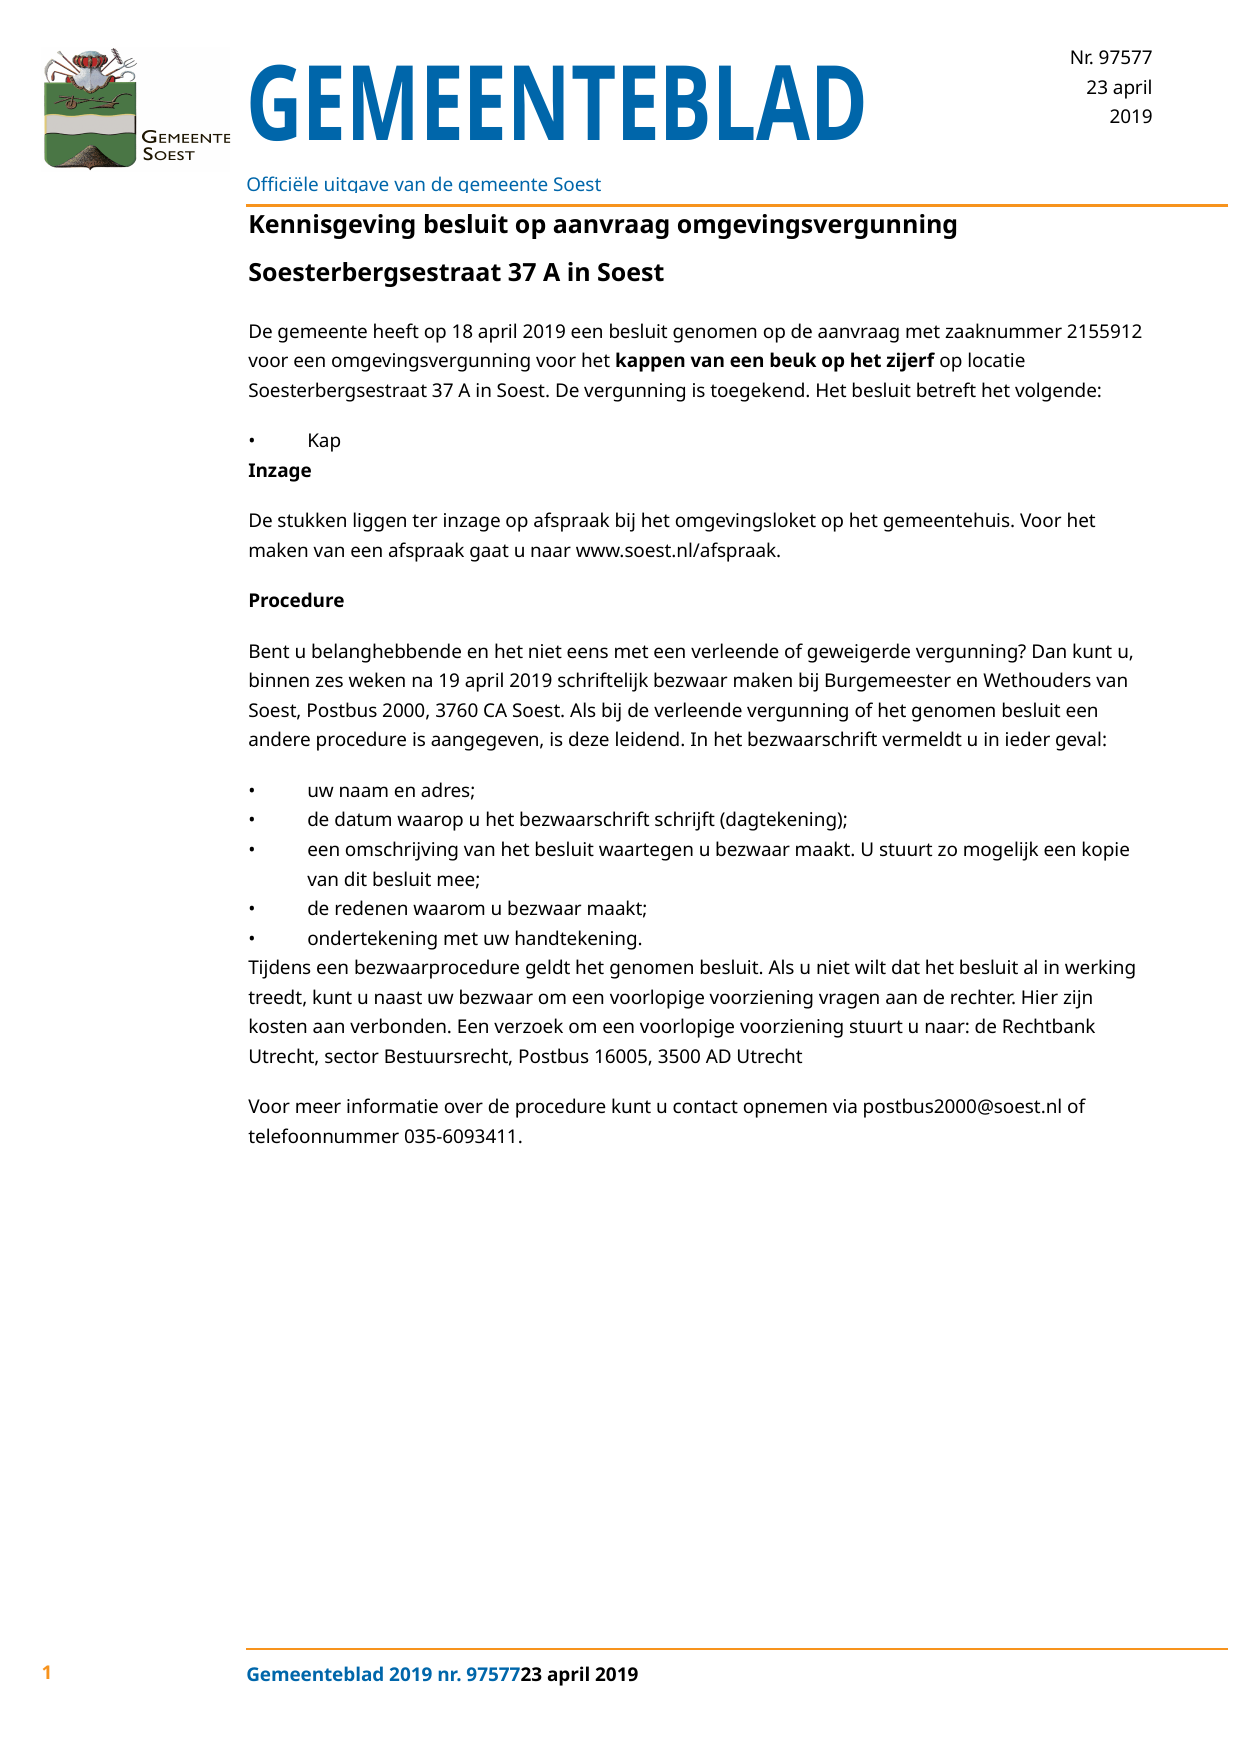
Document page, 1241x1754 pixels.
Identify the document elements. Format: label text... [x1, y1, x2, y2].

list de redenen waarom u bezwaar maakt; [248, 895, 1152, 921]
text De stukken liggen ter inzage op afspraak bij het omgevingsloket op het gemeentehuis. Voor het maken van een afspraak gaat u naar www.soest.nl/afspraak. [248, 507, 1152, 563]
list uw naam en adres; [248, 777, 1152, 803]
text Inzage [248, 457, 1152, 483]
text Procedure [248, 587, 1152, 613]
text Kennisgeving besluit op aanvraag omgevingsvergunning Soesterbergsestraat 37 A in Soest [248, 207, 1152, 288]
text Tijdens een bezwaarprocedure geldt het genomen besluit. Als u niet wilt dat het besluit al in werking treedt, kunt u naast uw bezwaar om een voorlopige voorziening vragen aan de rechter. Hier zijn kosten aan verbonden. Een verzoek om een voorlopige voorziening stuurt u naar: de Rechtbank Utrecht, sector Bestuursrecht, Postbus 16005, 3500 AD Utrecht [248, 954, 1152, 1069]
list de datum waarop u het bezwaarschrift schrijft (dagtekening); [248, 807, 1152, 832]
list Kap [248, 427, 1152, 453]
picture [41, 47, 231, 172]
text Bent u belanghebbende en het niet eens met een verleende of geweigerde vergunning? Dan kunt u, binnen zes weken na 19 april 2019 schriftelijk bezwaar maken bij Burgemeester en Wethouders van Soest, Postbus 2000, 3760 CA Soest. Als bij de verleende vergunning of het genomen besluit een andere procedure is aangegeven, is deze leidend. In het bezwaarschrift vermeldt u in ieder geval: [248, 638, 1152, 752]
list een omschrijving van het besluit waartegen u bezwaar maakt. U stuurt zo mogelijk een kopie van dit besluit mee; [248, 836, 1152, 892]
text De gemeente heeft op 18 april 2019 een besluit genomen op de aanvraag met zaaknummer 2155912 voor een omgevingsvergunning voor het kappen van een beuk op het zijerf op locatie Soesterbergsestraat 37 A in Soest. De vergunning is toegekend. Het besluit betreft het volgende: [248, 318, 1152, 403]
text Voor meer informatie over de procedure kunt u contact opnemen via postbus2000@soest.nl of telefoonnummer 035-6093411. [248, 1094, 1152, 1149]
list ondertekening met uw handtekening. [248, 925, 1152, 951]
